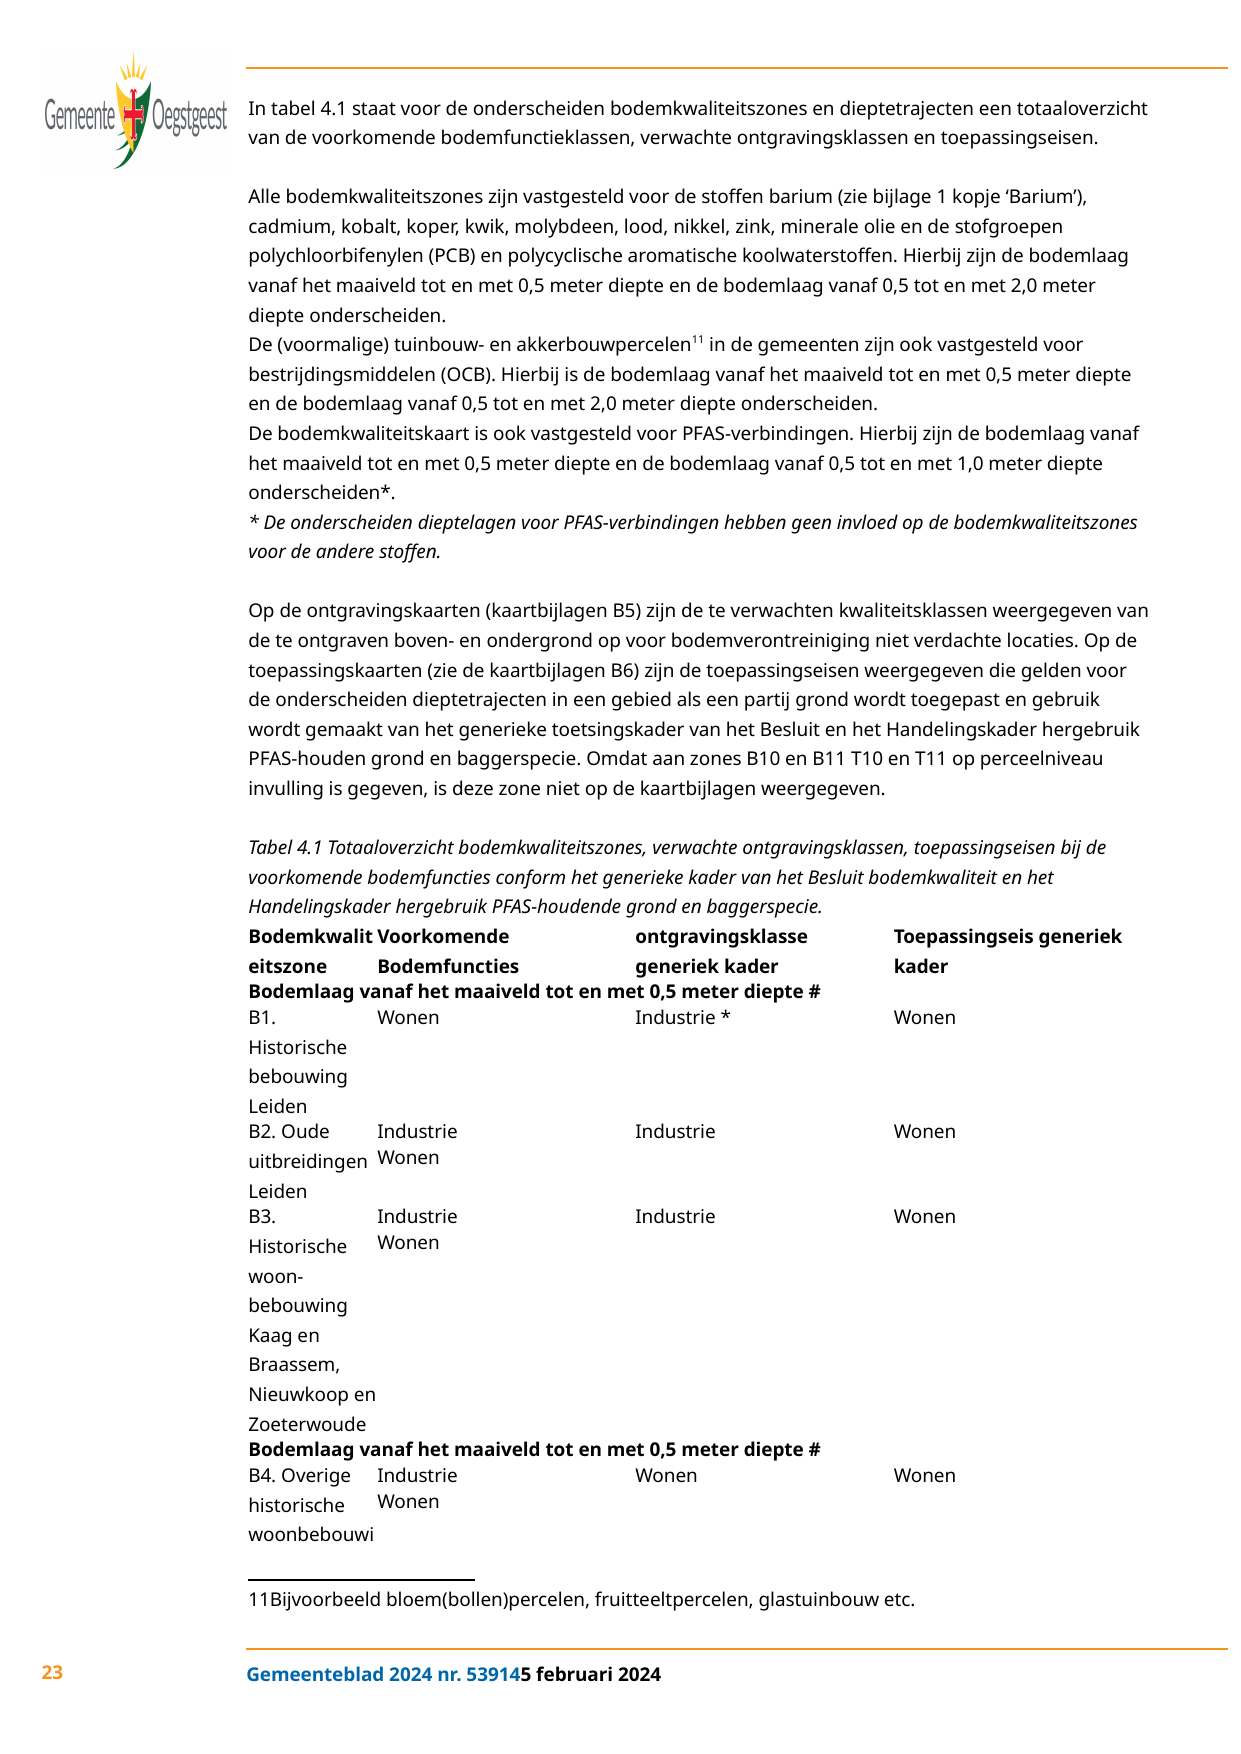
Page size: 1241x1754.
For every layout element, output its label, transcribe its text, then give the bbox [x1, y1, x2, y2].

picture [41, 47, 231, 172]
text In tabel 4.1 staat voor de onderscheiden bodemkwaliteitszones en dieptetrajecten een totaaloverzicht van de voorkomende bodemfunctieklassen, verwachte ontgravingsklassen en toepassingseisen. [248, 95, 1152, 150]
table_header Bodemkwaliteitszone [248, 923, 377, 978]
table_cell Industrie [635, 1204, 893, 1436]
table_cell B1. Historische bebouwing Leiden [248, 1004, 377, 1119]
table_cell Industrie [377, 1462, 635, 1488]
text De (voormalige) tuinbouw- en akkerbouwpercelen in de gemeenten zijn ook vastgesteld voor bestrijdingsmiddelen (OCB). Hierbij is de bodemlaag vanaf het maaiveld tot en met 0,5 meter diepte en de bodemlaag vanaf 0,5 tot en met 2,0 meter diepte onderscheiden. [248, 331, 1152, 416]
table_cell Industrie [377, 1119, 635, 1144]
table_header ontgravingsklasse generiek kader [635, 923, 893, 978]
table_cell Wonen [635, 1462, 893, 1547]
text De bodemkwaliteitskaart is ook vastgesteld voor PFAS-verbindingen. Hierbij zijn de bodemlaag vanaf het maaiveld tot en met 0,5 meter diepte en de bodemlaag vanaf 0,5 tot en met 1,0 meter diepte onderscheiden*. [248, 420, 1152, 505]
table_cell Industrie [635, 1119, 893, 1204]
table_cell Wonen [894, 1462, 1152, 1547]
table_cell Wonen [894, 1004, 1152, 1119]
table_cell Wonen [894, 1119, 1152, 1204]
table_cell Wonen [377, 1229, 635, 1436]
table_cell B4. Overige historische woonbebouwi [248, 1462, 377, 1547]
table_cell Wonen [377, 1004, 635, 1119]
table_cell Wonen [377, 1145, 635, 1204]
table_cell Wonen [894, 1204, 1152, 1436]
table_cell Bodemlaag vanaf het maaiveld tot en met 0,5 meter diepte # [248, 979, 1152, 1004]
table_cell Wonen [377, 1488, 635, 1547]
table_cell B3. Historische woon-bebouwing Kaag en Braassem, Nieuwkoop en Zoeterwoude [248, 1204, 377, 1436]
table_cell Bodemlaag vanaf het maaiveld tot en met 0,5 meter diepte # [248, 1436, 1152, 1462]
text Alle bodemkwaliteitszones zijn vastgesteld voor de stoffen barium (zie bijlage 1 kopje ‘Barium’), cadmium, kobalt, koper, kwik, molybdeen, lood, nikkel, zink, minerale olie en de stofgroepen polychloorbifenylen (PCB) en polycyclische aromatische koolwaterstoffen. Hierbij zijn de bodemlaag vanaf het maaiveld tot en met 0,5 meter diepte en de bodemlaag vanaf 0,5 tot en met 2,0 meter diepte onderscheiden. [248, 183, 1152, 328]
text Tabel 4.1 Totaaloverzicht bodemkwaliteitszones, verwachte ontgravingsklassen, toepassingseisen bij de voorkomende bodemfuncties conform het generieke kader van het Besluit bodemkwaliteit en het Handelingskader hergebruik PFAS-houdende grond en baggerspecie. [248, 834, 1152, 919]
table_header Voorkomende Bodemfuncties [377, 923, 635, 978]
text * De onderscheiden dieptelagen voor PFAS-verbindingen hebben geen invloed op de bodemkwaliteitszones voor de andere stoffen. [248, 509, 1152, 564]
table_cell B2. Oude uitbreidingen Leiden [248, 1119, 377, 1204]
text Bijvoorbeeld bloem(bollen)percelen, fruitteeltpercelen, glastuinbouw etc. [248, 1586, 1152, 1612]
table_cell Industrie [377, 1204, 635, 1229]
table_header Toepassingseis generiek kader [894, 923, 1152, 978]
text Op de ontgravingskaarten (kaartbijlagen B5) zijn de te verwachten kwaliteitsklassen weergegeven van de te ontgraven boven- en ondergrond op voor bodemverontreiniging niet verdachte locaties. Op de toepassingskaarten (zie de kaartbijlagen B6) zijn de toepassingseisen weergegeven die gelden voor de onderscheiden dieptetrajecten in een gebied als een partij grond wordt toegepast en gebruik wordt gemaakt van het generieke toetsingskader van het Besluit en het Handelingskader hergebruik PFAS-houden grond en baggerspecie. Omdat aan zones B10 en B11 T10 en T11 op perceelniveau invulling is gegeven, is deze zone niet op de kaartbijlagen weergegeven. [248, 598, 1152, 801]
table_cell Industrie * [635, 1004, 893, 1119]
